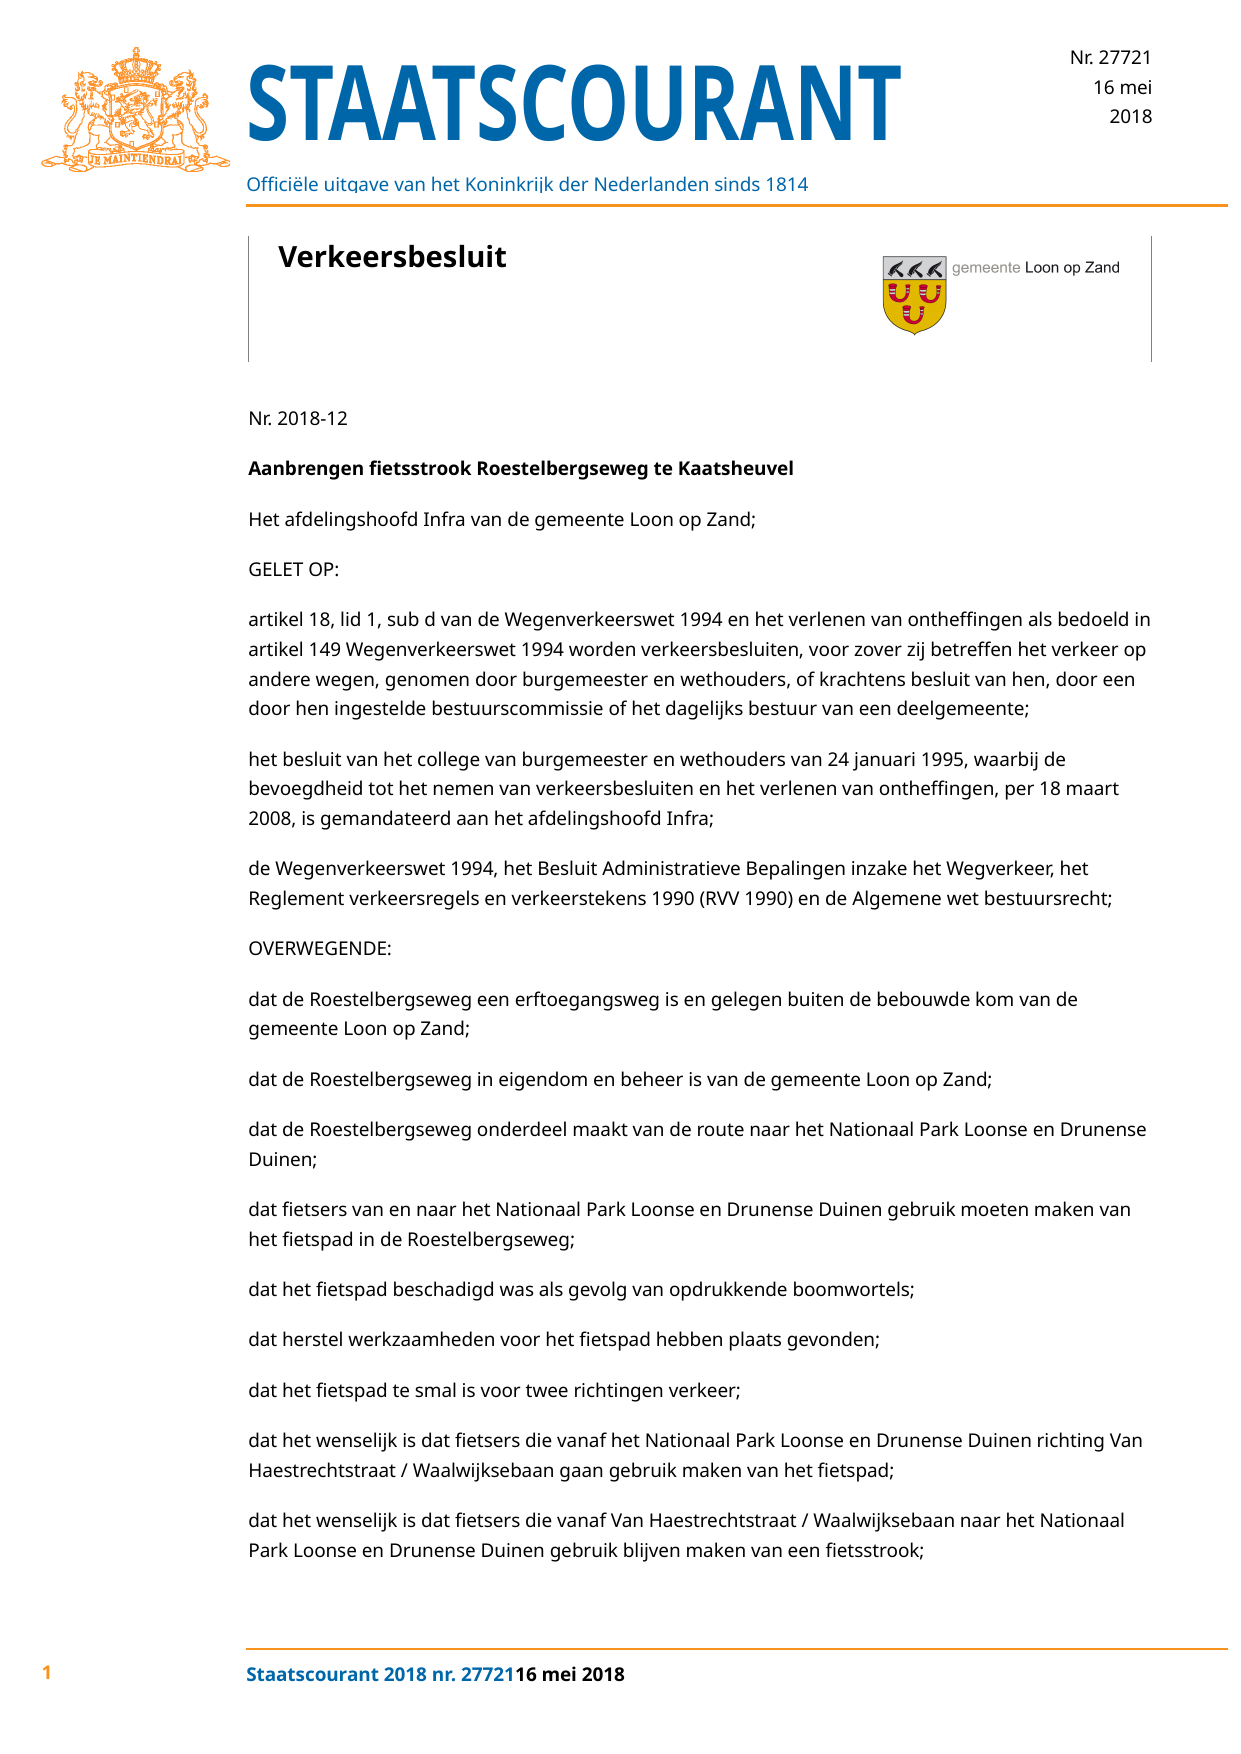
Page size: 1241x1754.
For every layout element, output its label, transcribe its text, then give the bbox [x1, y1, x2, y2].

text OVERWEGENDE: [248, 935, 1152, 961]
text dat het wenselijk is dat fietsers die vanaf Van Haestrechtstraat / Waalwijksebaan naar het Nationaal Park Loonse en Drunense Duinen gebruik blijven maken van een fietsstrook; [248, 1507, 1152, 1563]
text dat het fietspad te smal is voor twee richtingen verkeer; [248, 1377, 1152, 1403]
table_header Verkeersbesluit [249, 236, 850, 362]
text GELET OP: [248, 556, 1152, 582]
text dat het wenselijk is dat fietsers die vanaf het Nationaal Park Loonse en Drunense Duinen richting Van Haestrechtstraat / Waalwijksebaan gaan gebruik maken van het fietspad; [248, 1427, 1152, 1483]
text Nr. 2018-12 [248, 405, 1152, 431]
table_header [850, 236, 1151, 362]
picture [41, 47, 231, 172]
text dat de Roestelbergseweg een erftoegangsweg is en gelegen buiten de bebouwde kom van de gemeente Loon op Zand; [248, 986, 1152, 1041]
text Het afdelingshoofd Infra van de gemeente Loon op Zand; [248, 506, 1152, 531]
text dat fietsers van en naar het Nationaal Park Loonse en Drunense Duinen gebruik moeten maken van het fietspad in de Roestelbergseweg; [248, 1196, 1152, 1251]
text artikel 18, lid 1, sub d van de Wegenverkeerswet 1994 en het verlenen van ontheffingen als bedoeld in artikel 149 Wegenverkeerswet 1994 worden verkeersbesluiten, voor zover zij betreffen het verkeer op andere wegen, genomen door burgemeester en wethouders, of krachtens besluit van hen, door een door hen ingestelde bestuurscommissie of het dagelijks bestuur van een deelgemeente; [248, 607, 1152, 721]
picture [882, 236, 1119, 336]
text dat de Roestelbergseweg in eigendom en beheer is van de gemeente Loon op Zand; [248, 1066, 1152, 1091]
text dat herstel werkzaamheden voor het fietspad hebben plaats gevonden; [248, 1327, 1152, 1352]
text de Wegenverkeerswet 1994, het Besluit Administratieve Bepalingen inzake het Wegverkeer, het Reglement verkeersregels en verkeerstekens 1990 (RVV 1990) en de Algemene wet bestuursrecht; [248, 855, 1152, 911]
text dat het fietspad beschadigd was als gevolg van opdrukkende boomwortels; [248, 1276, 1152, 1302]
text het besluit van het college van burgemeester en wethouders van 24 januari 1995, waarbij de bevoegdheid tot het nemen van verkeersbesluiten en het verlenen van ontheffingen, per 18 maart 2008, is gemandateerd aan het afdelingshoofd Infra; [248, 746, 1152, 831]
text Aanbrengen fietsstrook Roestelbergseweg te Kaatsheuvel [248, 455, 1152, 481]
text dat de Roestelbergseweg onderdeel maakt van de route naar het Nationaal Park Loonse en Drunense Duinen; [248, 1116, 1152, 1171]
